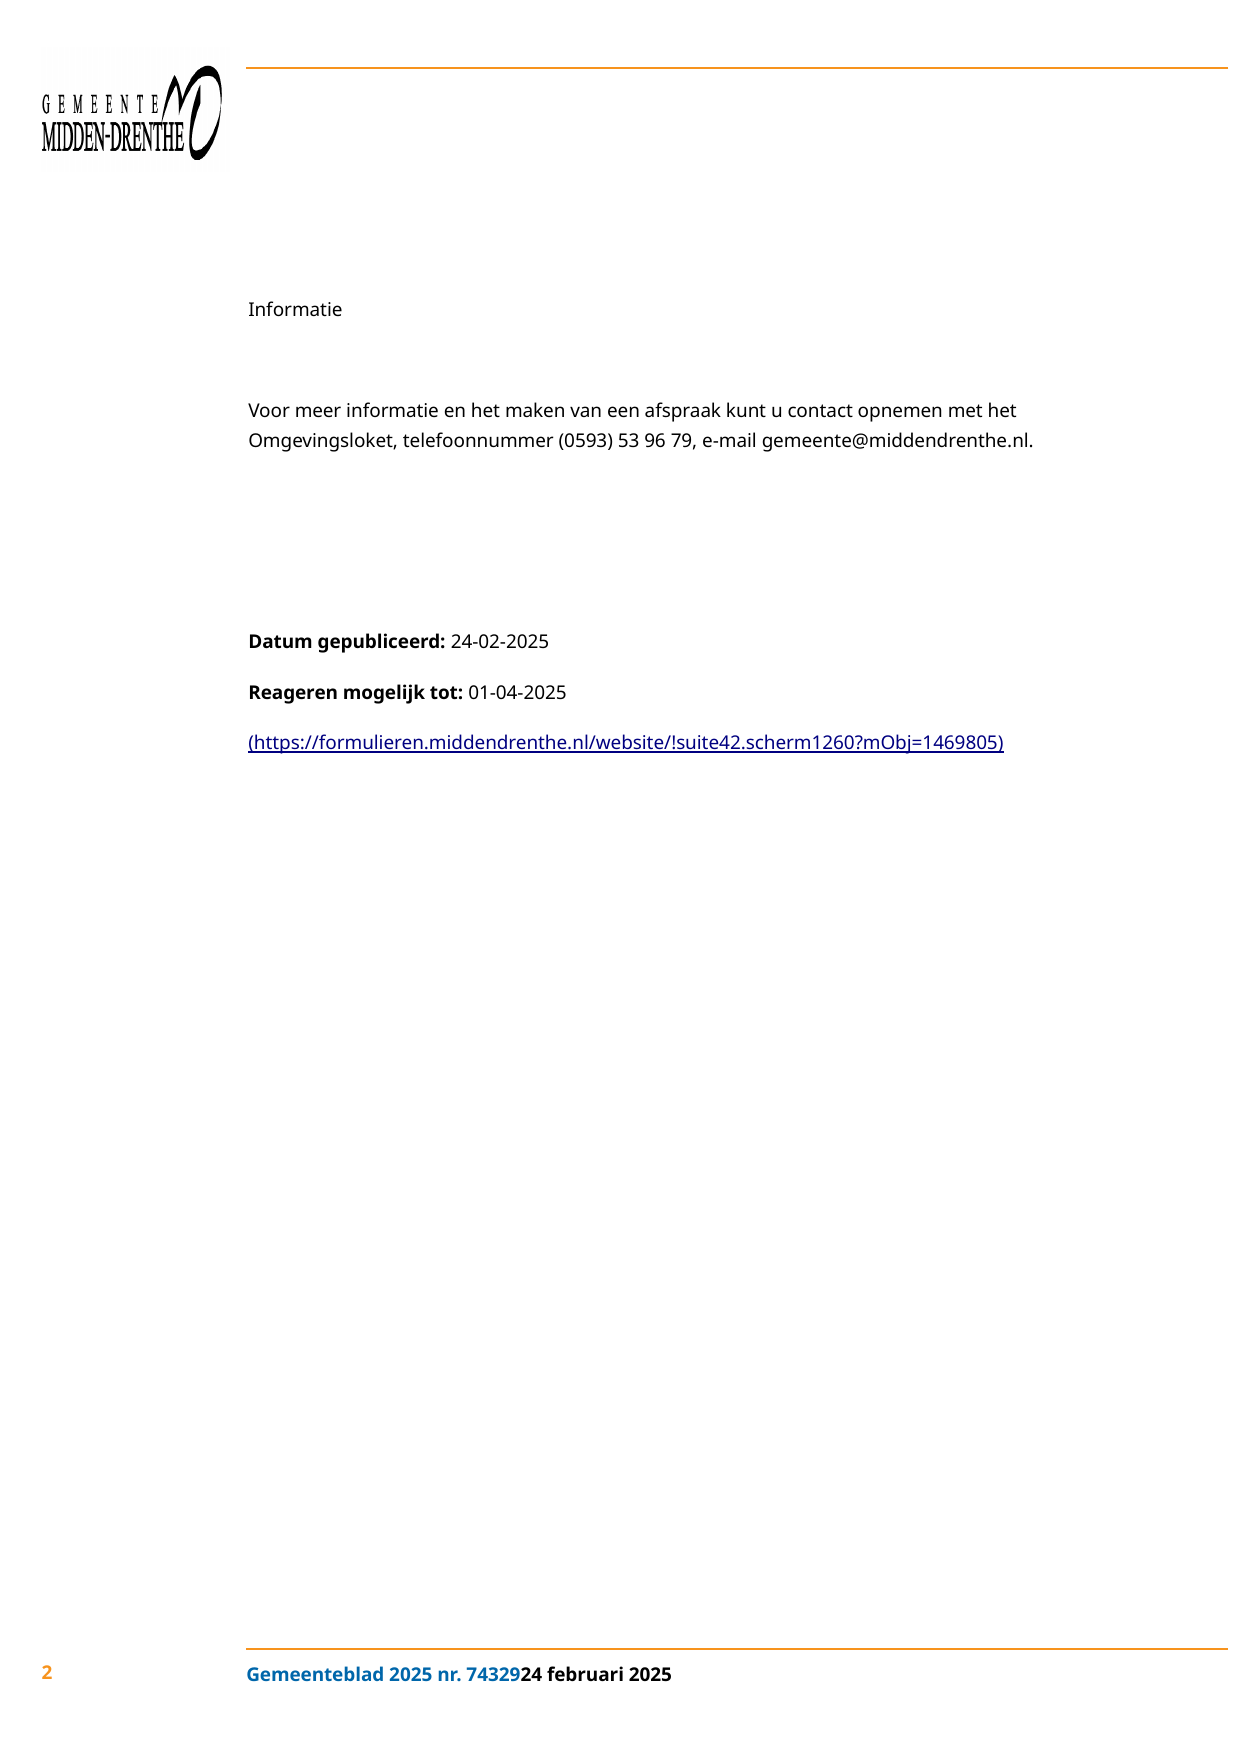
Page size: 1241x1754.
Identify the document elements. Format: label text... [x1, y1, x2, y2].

text Reageren mogelijk tot: 01-04-2025 [248, 679, 1152, 705]
picture [41, 47, 231, 172]
text Datum gepubliceerd: 24-02-2025 [248, 628, 1152, 654]
text Voor meer informatie en het maken van een afspraak kunt u contact opnemen met het Omgevingsloket, telefoonnummer (0593) 53 96 79, e-mail gemeente@middendrenthe.nl. [248, 397, 1152, 453]
text (https://formulieren.middendrenthe.nl/website/!suite42.scherm1260?mObj=1469805) [248, 729, 1152, 755]
text Informatie [248, 296, 1152, 322]
